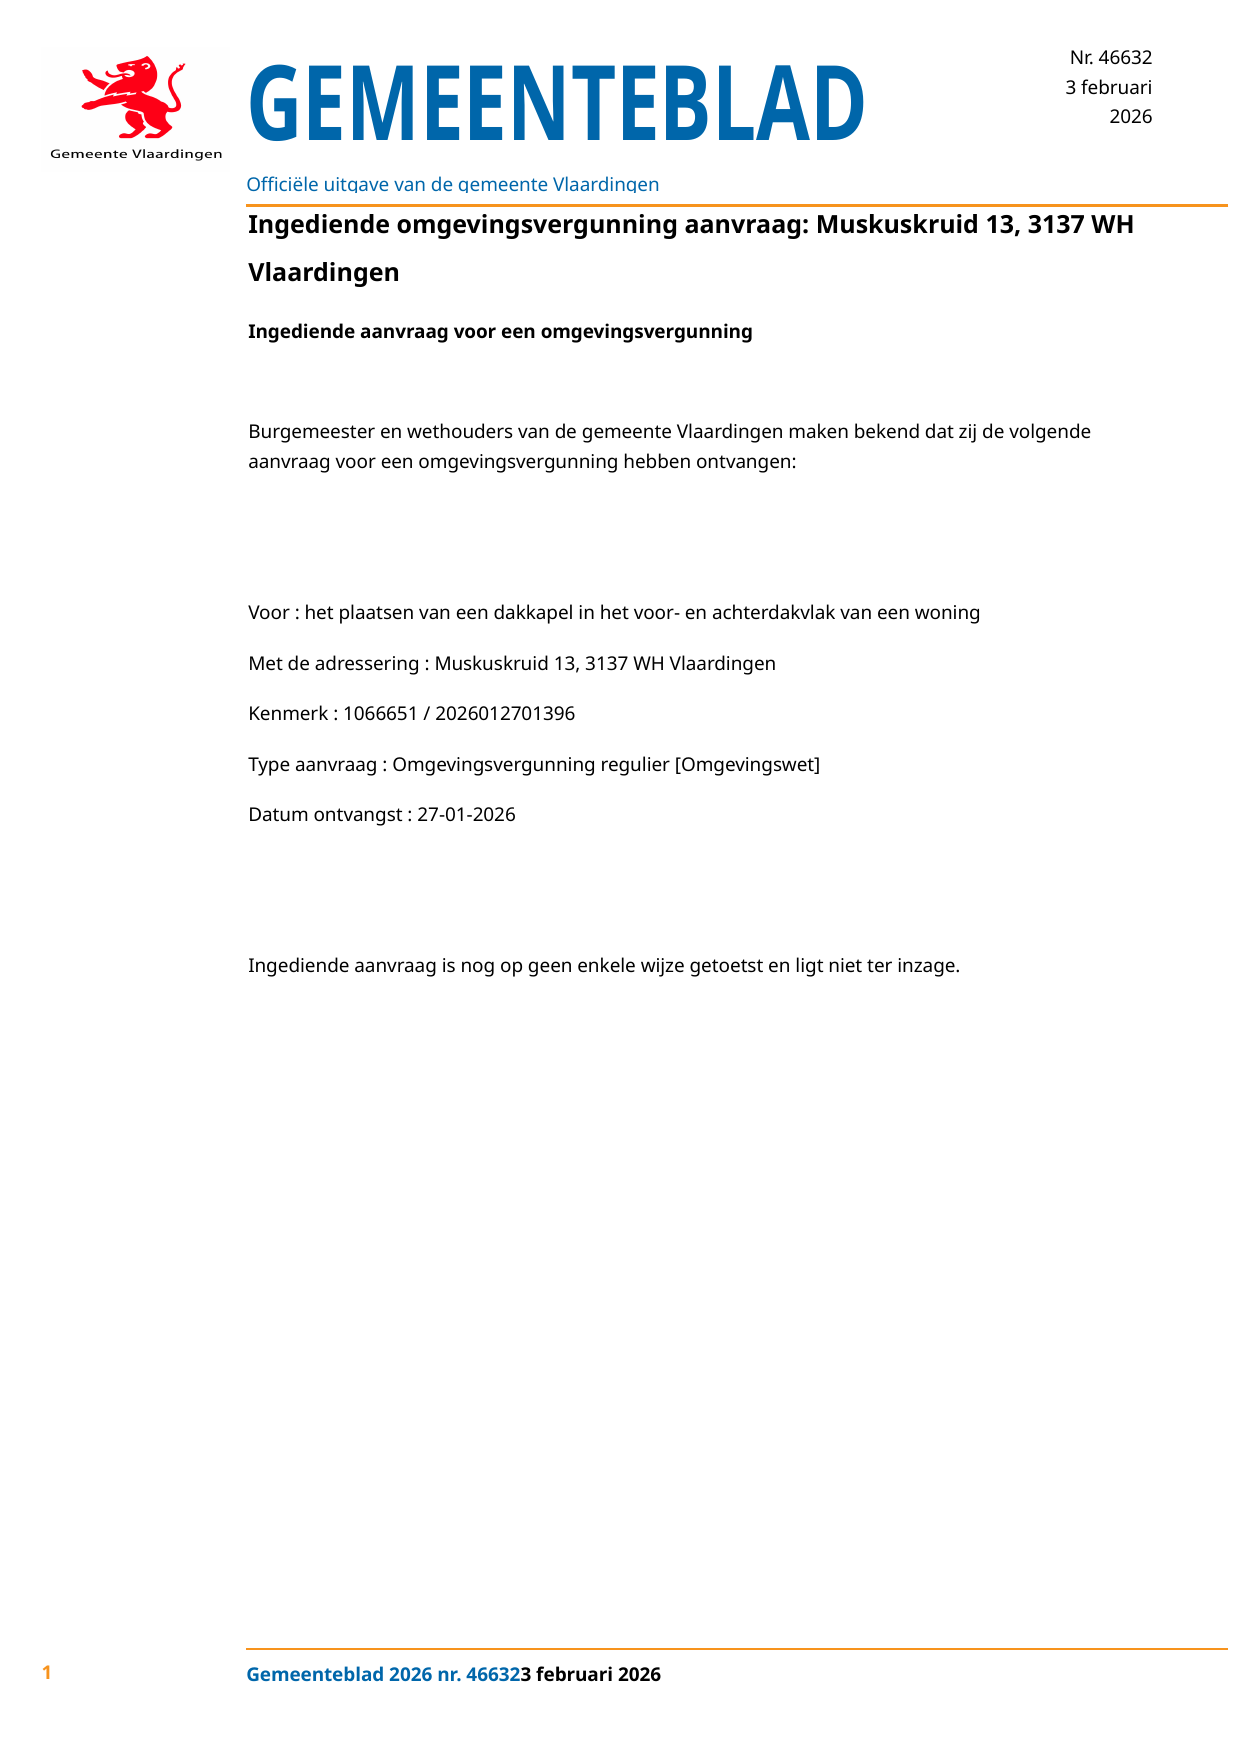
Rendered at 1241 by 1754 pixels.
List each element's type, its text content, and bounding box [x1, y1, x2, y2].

text Voor : het plaatsen van een dakkapel in het voor- en achterdakvlak van een woning [248, 599, 1152, 625]
picture [41, 47, 231, 172]
text Ingediende aanvraag is nog op geen enkele wijze getoetst en ligt niet ter inzage. [248, 952, 1152, 978]
text Burgemeester en wethouders van de gemeente Vlaardingen maken bekend dat zij de volgende aanvraag voor een omgevingsvergunning hebben ontvangen: [248, 419, 1152, 474]
text Ingediende omgevingsvergunning aanvraag: Muskuskruid 13, 3137 WH Vlaardingen [248, 207, 1152, 288]
text Type aanvraag : Omgevingsvergunning regulier [Omgevingswet] [248, 751, 1152, 777]
text Ingediende aanvraag voor een omgevingsvergunning [248, 318, 1152, 344]
text Datum ontvangst : 27-01-2026 [248, 801, 1152, 827]
text Met de adressering : Muskuskruid 13, 3137 WH Vlaardingen [248, 650, 1152, 676]
text Kenmerk : 1066651 / 2026012701396 [248, 700, 1152, 726]
